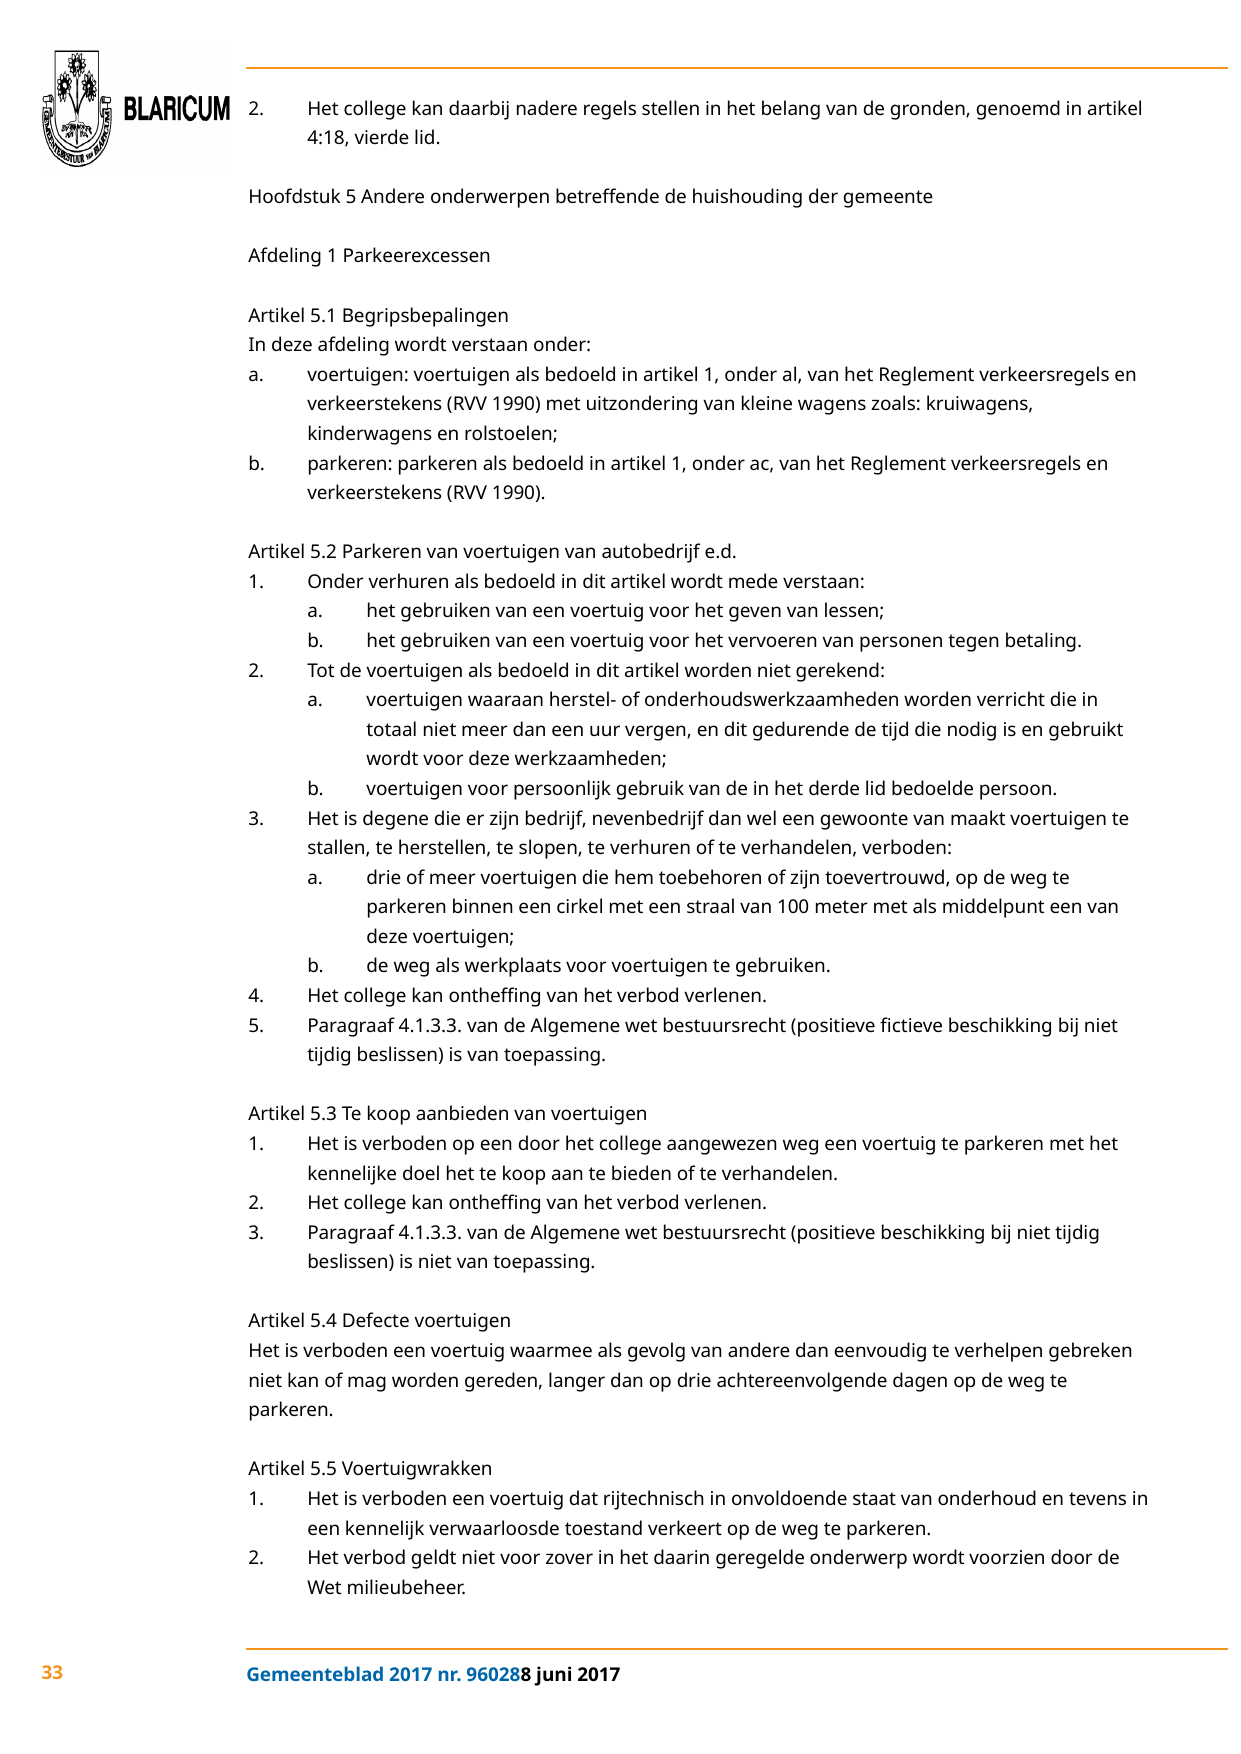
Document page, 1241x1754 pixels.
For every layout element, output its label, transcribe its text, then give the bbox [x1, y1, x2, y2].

text Artikel 5.2 Parkeren van voertuigen van autobedrijf e.d. [248, 538, 1152, 564]
list de weg als werkplaats voor voertuigen te gebruiken. [307, 953, 1152, 978]
list Het is verboden een voertuig dat rijtechnisch in onvoldoende staat van onderhoud en tevens in een kennelijk verwaarloosde toestand verkeert op de weg te parkeren. [248, 1485, 1152, 1541]
list voertuigen voor persoonlijk gebruik van de in het derde lid bedoelde persoon. [307, 775, 1152, 801]
list het gebruiken van een voertuig voor het vervoeren van personen tegen betaling. [307, 627, 1152, 653]
list Het is degene die er zijn bedrijf, nevenbedrijf dan wel een gewoonte van maakt voertuigen te stallen, te herstellen, te slopen, te verhuren of te verhandelen, verboden: [248, 805, 1152, 860]
text Artikel 5.4 Defecte voertuigen [248, 1308, 1152, 1333]
list Het college kan ontheffing van het verbod verlenen. [248, 982, 1152, 1008]
text Artikel 5.3 Te koop aanbieden van voertuigen [248, 1101, 1152, 1126]
list Paragraaf 4.1.3.3. van de Algemene wet bestuursrecht (positieve fictieve beschikking bij niet tijdig beslissen) is van toepassing. [248, 1012, 1152, 1067]
list parkeren: parkeren als bedoeld in artikel 1, onder ac, van het Reglement verkeersregels en verkeerstekens (RVV 1990). [248, 450, 1152, 505]
picture [41, 47, 231, 172]
text Artikel 5.1 Begripsbepalingen [248, 302, 1152, 328]
list Het is verboden op een door het college aangewezen weg een voertuig te parkeren met het kennelijke doel het te koop aan te bieden of te verhandelen. [248, 1130, 1152, 1186]
list Het college kan ontheffing van het verbod verlenen. [248, 1189, 1152, 1215]
text In deze afdeling wordt verstaan onder: [248, 331, 1152, 357]
text Hoofdstuk 5 Andere onderwerpen betreffende de huishouding der gemeente [248, 183, 1152, 209]
list Onder verhuren als bedoeld in dit artikel wordt mede verstaan: [248, 568, 1152, 594]
list Het college kan daarbij nadere regels stellen in het belang van de gronden, genoemd in artikel 4:18, vierde lid. [248, 95, 1152, 150]
list Paragraaf 4.1.3.3. van de Algemene wet bestuursrecht (positieve beschikking bij niet tijdig beslissen) is niet van toepassing. [248, 1219, 1152, 1274]
text Het is verboden een voertuig waarmee als gevolg van andere dan eenvoudig te verhelpen gebreken niet kan of mag worden gereden, langer dan op drie achtereenvolgende dagen op de weg te parkeren. [248, 1337, 1152, 1422]
list het gebruiken van een voertuig voor het geven van lessen; [307, 598, 1152, 623]
list Het verbod geldt niet voor zover in het daarin geregelde onderwerp wordt voorzien door de Wet milieubeheer. [248, 1544, 1152, 1600]
list drie of meer voertuigen die hem toebehoren of zijn toevertrouwd, op de weg te parkeren binnen een cirkel met een straal van 100 meter met als middelpunt een van deze voertuigen; [307, 864, 1152, 949]
list voertuigen: voertuigen als bedoeld in artikel 1, onder al, van het Reglement verkeersregels en verkeerstekens (RVV 1990) met uitzondering van kleine wagens zoals: kruiwagens, kinderwagens en rolstoelen; [248, 361, 1152, 446]
text Afdeling 1 Parkeerexcessen [248, 243, 1152, 268]
list voertuigen waaraan herstel- of onderhoudswerkzaamheden worden verricht die in totaal niet meer dan een uur vergen, en dit gedurende de tijd die nodig is en gebruikt wordt voor deze werkzaamheden; [307, 686, 1152, 771]
text Artikel 5.5 Voertuigwrakken [248, 1456, 1152, 1481]
list Tot de voertuigen als bedoeld in dit artikel worden niet gerekend: [248, 657, 1152, 683]
